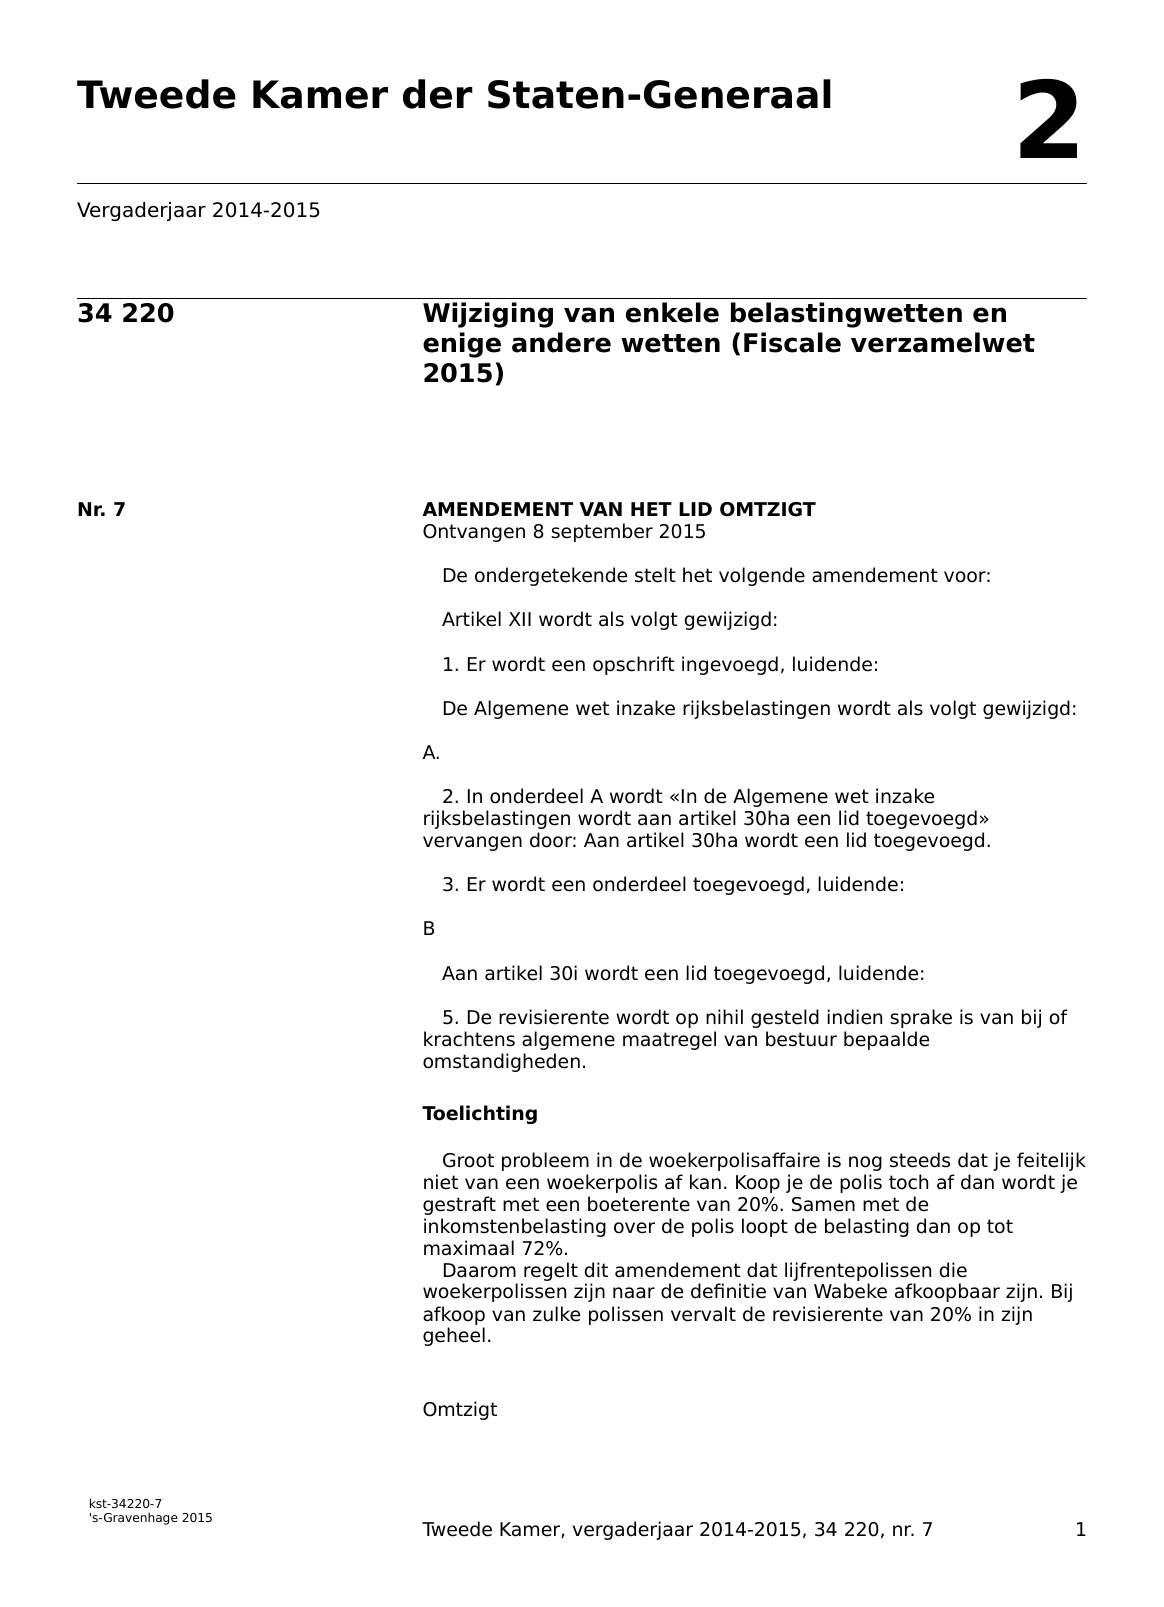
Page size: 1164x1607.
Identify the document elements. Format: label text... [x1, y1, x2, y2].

text 3. Er wordt een onderdeel toegevoegd, luidende: [422, 874, 1087, 896]
table_header 2 [886, 59, 1087, 183]
text Ontvangen 8 september 2015 [422, 521, 1087, 543]
text De Algemene wet inzake rijksbelastingen wordt als volgt gewijzigd: [422, 698, 1087, 720]
subtitle Nr. 7 AMENDEMENT VAN HET LID OMTZIGT [77, 499, 1087, 521]
table_header Tweede Kamer der Staten-Generaal [77, 59, 886, 183]
table_cell Vergaderjaar 2014-2015 [77, 184, 1087, 298]
text 1. Er wordt een opschrift ingevoegd, luidende: [422, 653, 1087, 676]
text kst-34220-7 [88, 1497, 323, 1511]
text Groot probleem in de woekerpolisaffaire is nog steeds dat je feitelijk niet van een woekerpolis af kan. Koop je de polis toch af dan wordt je gestraft met een boeterente van 20%. Samen met de inkomstenbelasting over de polis loopt de belasting dan op tot maximaal 72%. [422, 1149, 1087, 1259]
subtitle 34 220 Wijziging van enkele belastingwetten en enige andere wetten (Fiscale verzamelwet 2015) [77, 299, 1087, 388]
text Daarom regelt dit amendement dat lijfrentepolissen die woekerpolissen zijn naar de definitie van Wabeke afkoopbaar zijn. Bij afkoop van zulke polissen vervalt de revisierente van 20% in zijn geheel. [422, 1259, 1087, 1347]
text De ondergetekende stelt het volgende amendement voor: [422, 565, 1087, 587]
text 's-Gravenhage 2015 [88, 1511, 323, 1525]
text B [422, 918, 1087, 940]
text Omtzigt [422, 1377, 1087, 1421]
text 5. De revisierente wordt op nihil gesteld indien sprake is van bij of krachtens algemene maatregel van bestuur bepaalde omstandigheden. [422, 1007, 1087, 1073]
text Artikel XII wordt als volgt gewijzigd: [422, 609, 1087, 631]
text Aan artikel 30i wordt een lid toegevoegd, luidende: [422, 962, 1087, 984]
text A. [422, 742, 1087, 764]
text 2. In onderdeel A wordt «In de Algemene wet inzake rijksbelastingen wordt aan artikel 30ha een lid toegevoegd» vervangen door: Aan artikel 30ha wordt een lid toegevoegd. [422, 786, 1087, 852]
subtitle Toelichting [422, 1103, 1087, 1124]
